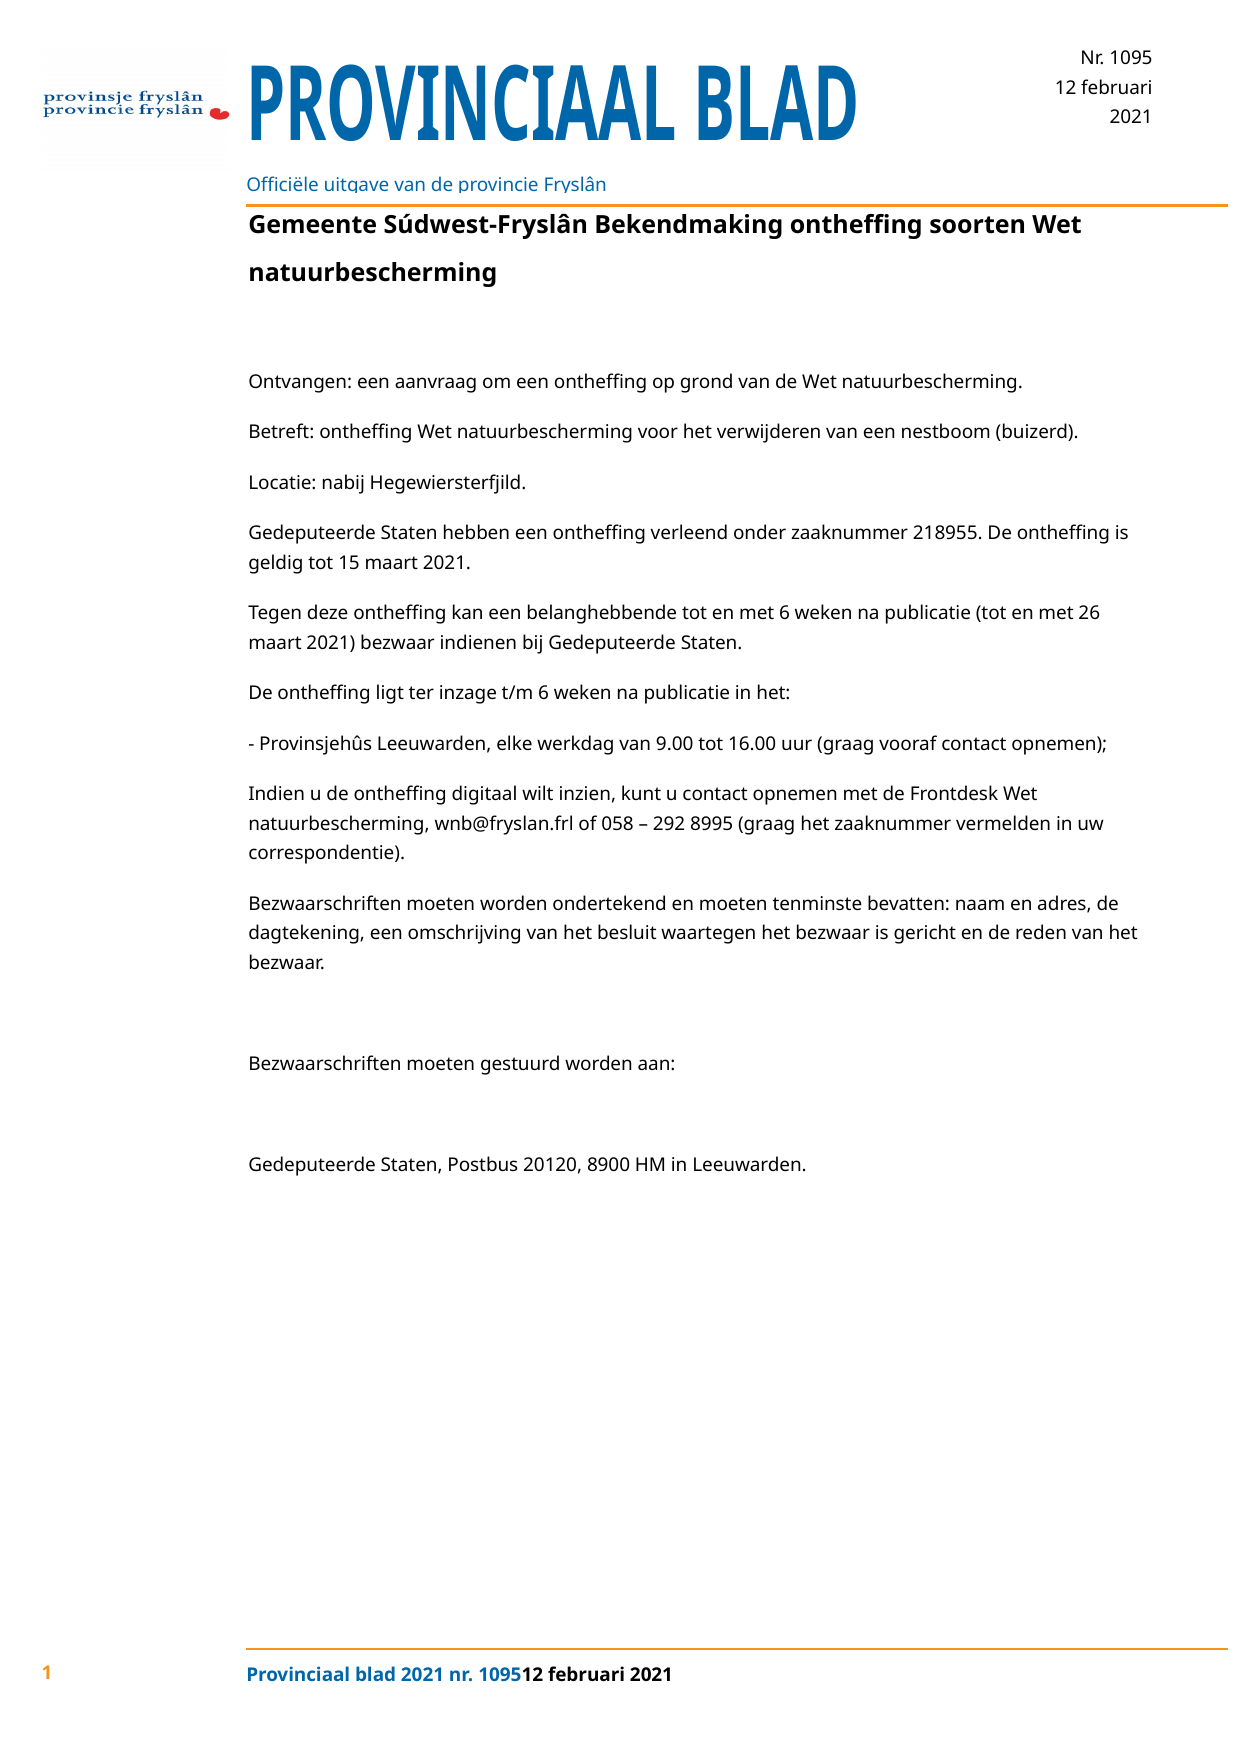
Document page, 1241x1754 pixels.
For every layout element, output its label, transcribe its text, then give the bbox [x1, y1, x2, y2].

text Betreft: ontheffing Wet natuurbescherming voor het verwijderen van een nestboom (buizerd). [248, 419, 1152, 444]
text Gedeputeerde Staten hebben een ontheffing verleend onder zaaknummer 218955. De ontheffing is geldig tot 15 maart 2021. [248, 519, 1152, 575]
text Bezwaarschriften moeten worden ondertekend en moeten tenminste bevatten: naam en adres, de dagtekening, een omschrijving van het besluit waartegen het bezwaar is gericht en de reden van het bezwaar. [248, 890, 1152, 975]
text Ontvangen: een aanvraag om een ontheffing op grond van de Wet natuurbescherming. [248, 368, 1152, 394]
picture [41, 47, 231, 172]
text - Provinsjehûs Leeuwarden, elke werkdag van 9.00 tot 16.00 uur (graag vooraf contact opnemen); [248, 730, 1152, 756]
text Locatie: nabij Hegewiersterfjild. [248, 469, 1152, 495]
text Tegen deze ontheffing kan een belanghebbende tot en met 6 weken na publicatie (tot en met 26 maart 2021) bezwaar indienen bij Gedeputeerde Staten. [248, 599, 1152, 655]
text Bezwaarschriften moeten gestuurd worden aan: [248, 1050, 1152, 1076]
text De ontheffing ligt ter inzage t/m 6 weken na publicatie in het: [248, 679, 1152, 705]
text Indien u de ontheffing digitaal wilt inzien, kunt u contact opnemen met de Frontdesk Wet natuurbescherming, wnb@fryslan.frl of 058 – 292 8995 (graag het zaaknummer vermelden in uw correspondentie). [248, 780, 1152, 865]
text Gedeputeerde Staten, Postbus 20120, 8900 HM in Leeuwarden. [248, 1151, 1152, 1177]
text Gemeente Súdwest-Fryslân Bekendmaking ontheffing soorten Wet natuurbescherming [248, 207, 1152, 288]
